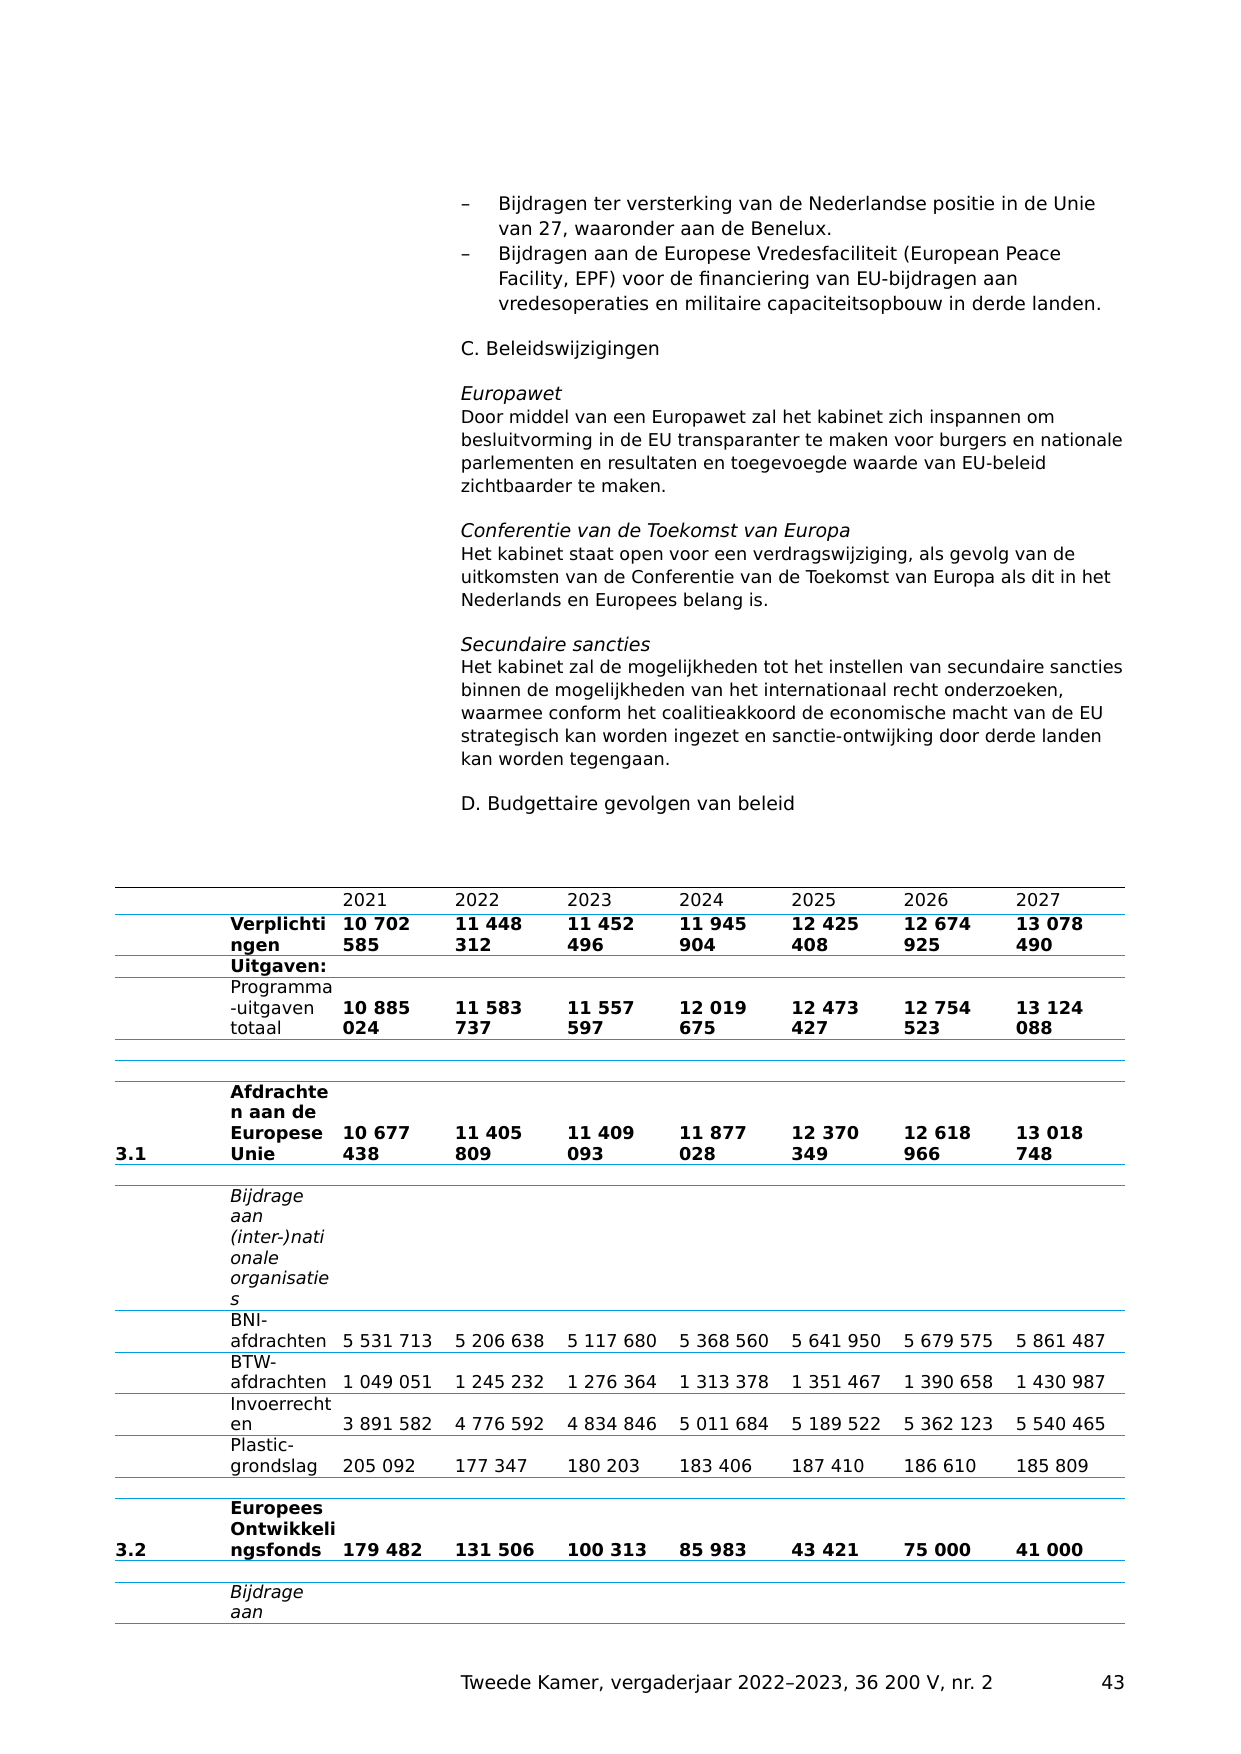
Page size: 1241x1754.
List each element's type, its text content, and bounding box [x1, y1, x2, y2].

table_cell [227, 1165, 339, 1185]
table_cell [227, 1478, 339, 1498]
table_cell 131 506 [452, 1499, 564, 1560]
table_cell [340, 1061, 452, 1081]
table_cell 5 679 575 [900, 1311, 1013, 1351]
table_cell [900, 1061, 1013, 1081]
table_cell [115, 1040, 227, 1060]
table_cell [564, 1040, 676, 1060]
table_cell 2025 [788, 888, 900, 913]
table_cell 5 368 560 [676, 1311, 788, 1351]
table_cell 13 124 088 [1013, 978, 1125, 1039]
table_cell 11 945 904 [676, 915, 788, 955]
table_cell [676, 1061, 788, 1081]
table_cell [900, 956, 1013, 976]
table_cell 183 406 [676, 1436, 788, 1477]
table_cell [1013, 956, 1125, 976]
table_cell [900, 1561, 1013, 1581]
table_cell 11 405 809 [452, 1082, 564, 1164]
table_cell [452, 1186, 564, 1309]
table_cell 179 482 [340, 1499, 452, 1560]
text Het kabinet zal de mogelijkheden tot het instellen van secundaire sancties binnen de mogelijkheden van het internationaal recht onderzoeken, waarmee conform het coalitieakkoord de economische macht van de EU strategisch kan worden ingezet en sanctie-ontwijking door derde landen kan worden tegengaan. [461, 656, 1125, 770]
table_cell [452, 1061, 564, 1081]
table_cell [115, 1561, 227, 1581]
table_cell [115, 1311, 227, 1351]
table_cell [788, 1561, 900, 1581]
table_cell 11 452 496 [564, 915, 676, 955]
table_cell [115, 1353, 227, 1393]
table_cell [564, 1186, 676, 1309]
table_cell [788, 1478, 900, 1498]
table_cell [564, 1165, 676, 1185]
table_cell [788, 956, 900, 976]
table_cell [564, 1061, 676, 1081]
table_cell [115, 915, 227, 955]
table_cell Bijdrage aan [227, 1583, 339, 1623]
table_cell 177 347 [452, 1436, 564, 1477]
table_cell 12 019 675 [676, 978, 788, 1039]
title D. Budgettaire gevolgen van beleid [461, 793, 1125, 815]
table_cell 2027 [1013, 888, 1125, 913]
table_cell [452, 1165, 564, 1185]
table_cell 41 000 [1013, 1499, 1125, 1560]
table_cell Verplichtingen [227, 915, 339, 955]
table_cell 11 877 028 [676, 1082, 788, 1164]
table_cell [900, 1583, 1013, 1623]
table_cell [227, 1561, 339, 1581]
table_cell 180 203 [564, 1436, 676, 1477]
table_cell 2023 [564, 888, 676, 913]
table_cell 1 351 467 [788, 1353, 900, 1393]
title C. Beleidswijzigingen [461, 338, 1125, 360]
table_cell [1013, 1165, 1125, 1185]
table_cell [564, 956, 676, 976]
table_cell [676, 956, 788, 976]
table_cell [340, 956, 452, 976]
list Bijdragen ter versterking van de Nederlandse positie in de Unie van 27, waaronder aan de Benelux. [461, 191, 1125, 241]
table_cell [340, 1583, 452, 1623]
table_cell [1013, 1061, 1125, 1081]
table_cell 185 809 [1013, 1436, 1125, 1477]
table_cell 4 834 846 [564, 1394, 676, 1435]
table_cell 5 641 950 [788, 1311, 900, 1351]
table_cell 11 583 737 [452, 978, 564, 1039]
table_cell 12 674 925 [900, 915, 1013, 955]
table_cell [340, 1040, 452, 1060]
table_cell 5 117 680 [564, 1311, 676, 1351]
table_cell BTW-afdrachten [227, 1353, 339, 1393]
text Conferentie van de Toekomst van Europa [461, 520, 1125, 542]
table_cell 11 448 312 [452, 915, 564, 955]
table_cell 5 362 123 [900, 1394, 1013, 1435]
text Secundaire sancties [461, 633, 1125, 656]
table_cell [115, 1583, 227, 1623]
text Door middel van een Europawet zal het kabinet zich inspannen om besluitvorming in de EU transparanter te maken voor burgers en nationale parlementen en resultaten en toegevoegde waarde van EU-beleid zichtbaarder te maken. [461, 405, 1125, 497]
table_cell [1013, 1040, 1125, 1060]
table_cell [227, 1040, 339, 1060]
table_cell [340, 1561, 452, 1581]
table_cell 12 473 427 [788, 978, 900, 1039]
table_cell 5 189 522 [788, 1394, 900, 1435]
table_cell 10 677 438 [340, 1082, 452, 1164]
table_cell [340, 1478, 452, 1498]
table_cell [788, 1040, 900, 1060]
table_cell 1 390 658 [900, 1353, 1013, 1393]
table_cell [676, 1478, 788, 1498]
table_cell Plastic-grondslag [227, 1436, 339, 1477]
table_cell 5 531 713 [340, 1311, 452, 1351]
table_cell [788, 1583, 900, 1623]
table_cell [676, 1040, 788, 1060]
text Europawet [461, 383, 1125, 405]
table_cell [452, 1583, 564, 1623]
table_cell [788, 1165, 900, 1185]
table_cell [1013, 1186, 1125, 1309]
table_cell 3.2 [115, 1499, 227, 1560]
table_cell [115, 956, 227, 976]
table_cell [115, 978, 227, 1039]
table_cell Programma-uitgaven totaal [227, 978, 339, 1039]
table_cell [1013, 1478, 1125, 1498]
table_cell [340, 1186, 452, 1309]
table_cell 5 206 638 [452, 1311, 564, 1351]
table_cell 1 313 378 [676, 1353, 788, 1393]
table_cell 11 409 093 [564, 1082, 676, 1164]
table_cell 3 891 582 [340, 1394, 452, 1435]
table_cell Uitgaven: [227, 956, 339, 976]
table_cell [676, 1583, 788, 1623]
table_cell 4 776 592 [452, 1394, 564, 1435]
table_cell [1013, 1583, 1125, 1623]
table_cell 1 245 232 [452, 1353, 564, 1393]
table_cell 10 702 585 [340, 915, 452, 955]
table_cell 1 276 364 [564, 1353, 676, 1393]
table_cell 12 425 408 [788, 915, 900, 955]
table_cell 3.1 [115, 1082, 227, 1164]
table_cell 12 618 966 [900, 1082, 1013, 1164]
text Het kabinet staat open voor een verdragswijziging, als gevolg van de uitkomsten van de Conferentie van de Toekomst van Europa als dit in het Nederlands en Europees belang is. [461, 542, 1125, 611]
table_cell 2026 [900, 888, 1013, 913]
table_cell Invoerrechten [227, 1394, 339, 1435]
table_cell [115, 1186, 227, 1309]
table_cell [1013, 1561, 1125, 1581]
table_cell [452, 1040, 564, 1060]
table_cell Europees Ontwikkelingsfonds [227, 1499, 339, 1560]
table_cell [452, 956, 564, 976]
table_cell [564, 1561, 676, 1581]
table_cell [900, 1040, 1013, 1060]
table_cell 2022 [452, 888, 564, 913]
table_cell [227, 888, 339, 913]
table_cell 43 421 [788, 1499, 900, 1560]
table_cell 187 410 [788, 1436, 900, 1477]
table_cell 205 092 [340, 1436, 452, 1477]
table_cell 85 983 [676, 1499, 788, 1560]
table_cell [900, 1165, 1013, 1185]
table_cell 10 885 024 [340, 978, 452, 1039]
table_cell [115, 1061, 227, 1081]
table_cell 75 000 [900, 1499, 1013, 1560]
table_cell [788, 1061, 900, 1081]
table_cell 1 430 987 [1013, 1353, 1125, 1393]
table_cell 5 861 487 [1013, 1311, 1125, 1351]
table_cell 5 540 465 [1013, 1394, 1125, 1435]
table_cell 2024 [676, 888, 788, 913]
table_cell [676, 1561, 788, 1581]
table_cell 13 078 490 [1013, 915, 1125, 955]
table_cell [115, 1478, 227, 1498]
table_cell [564, 1478, 676, 1498]
table_cell 2021 [340, 888, 452, 913]
table_cell [115, 888, 227, 913]
table_cell Bijdrage aan (inter-)nationale organisaties [227, 1186, 339, 1309]
table_cell 13 018 748 [1013, 1082, 1125, 1164]
list Bijdragen aan de Europese Vredesfaciliteit (European Peace Facility, EPF) voor de financiering van EU-bijdragen aan vredesoperaties en militaire capaciteitsopbouw in derde landen. [461, 241, 1125, 316]
table_cell [900, 1186, 1013, 1309]
table_cell Afdrachten aan de Europese Unie [227, 1082, 339, 1164]
table_cell [227, 1061, 339, 1081]
table_cell 11 557 597 [564, 978, 676, 1039]
table_cell [340, 1165, 452, 1185]
table_header Tabel 10 Budgettaire gevolgen van beleidsartikel 3 Effectieve Europese samenwerking (bedragen x € 1.000) [115, 839, 1125, 887]
table_cell [900, 1478, 1013, 1498]
table_cell 12 370 349 [788, 1082, 900, 1164]
table_cell [115, 1436, 227, 1477]
table_cell 186 610 [900, 1436, 1013, 1477]
table_cell 12 754 523 [900, 978, 1013, 1039]
table_cell 1 049 051 [340, 1353, 452, 1393]
table_cell 5 011 684 [676, 1394, 788, 1435]
table_cell [676, 1186, 788, 1309]
table_cell [676, 1165, 788, 1185]
table_cell 100 313 [564, 1499, 676, 1560]
table_cell [452, 1561, 564, 1581]
table_cell [564, 1583, 676, 1623]
table_cell [115, 1394, 227, 1435]
table_cell [115, 1165, 227, 1185]
table_cell [788, 1186, 900, 1309]
table_cell BNI-afdrachten [227, 1311, 339, 1351]
table_cell [452, 1478, 564, 1498]
